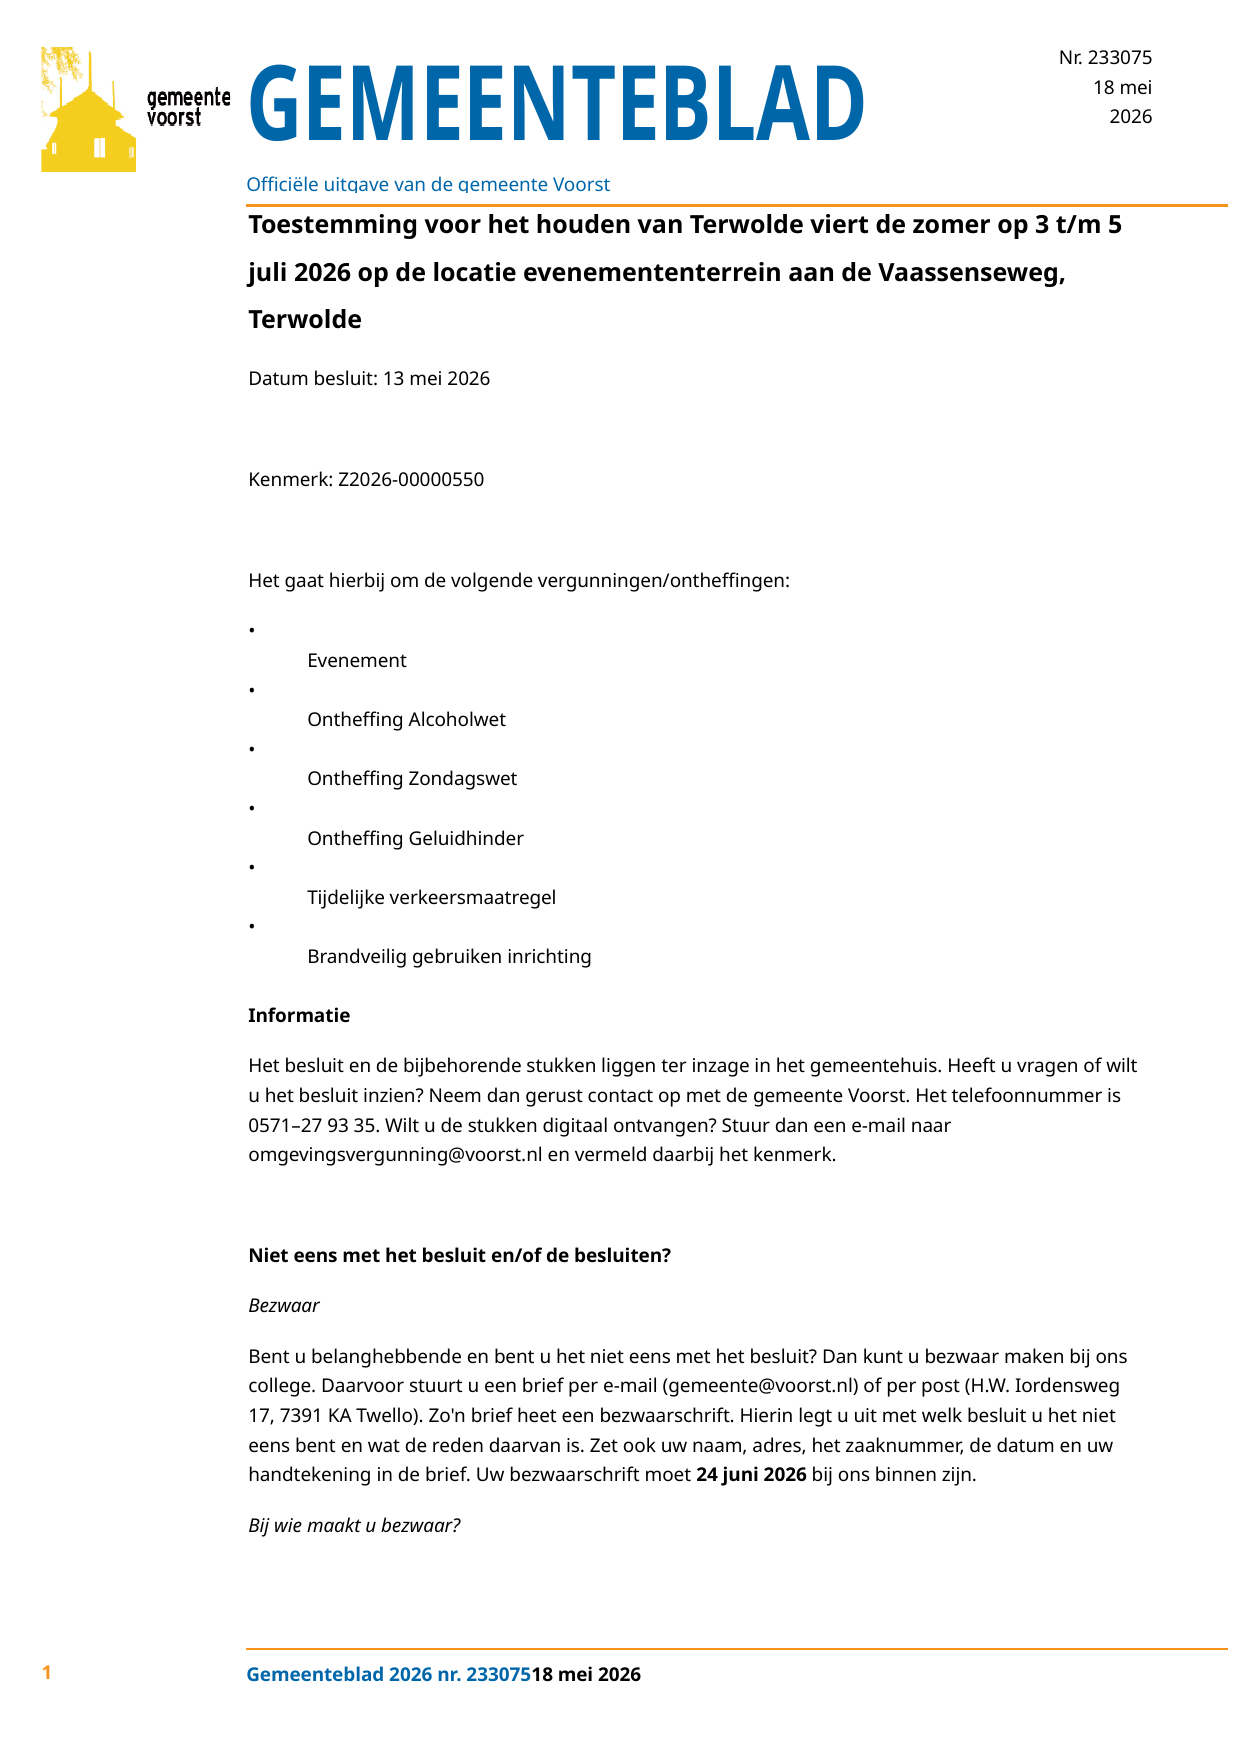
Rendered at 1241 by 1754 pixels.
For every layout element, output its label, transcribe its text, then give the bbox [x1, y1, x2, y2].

text Het gaat hierbij om de volgende vergunningen/ontheffingen: [248, 567, 1152, 593]
text Bij wie maakt u bezwaar? [248, 1512, 1152, 1537]
list Ontheffing Alcoholwet [248, 706, 1152, 732]
text Datum besluit: 13 mei 2026 [248, 366, 1152, 391]
list Evenement [248, 647, 1152, 673]
list Ontheffing Zondagswet [248, 766, 1152, 791]
text Kenmerk: Z2026-00000550 [248, 466, 1152, 492]
text Informatie [248, 1002, 1152, 1028]
list Tijdelijke verkeersmaatregel [248, 884, 1152, 909]
text Toestemming voor het houden van Terwolde viert de zomer op 3 t/m 5 juli 2026 op de locatie evenemententerrein aan de Vaassenseweg, Terwolde [248, 207, 1152, 336]
list Brandveilig gebruiken inrichting [248, 943, 1152, 969]
text Het besluit en de bijbehorende stukken liggen ter inzage in het gemeentehuis. Heeft u vragen of wilt u het besluit inzien? Neem dan gerust contact op met de gemeente Voorst. Het telefoonnummer is 0571–27 93 35. Wilt u de stukken digitaal ontvangen? Stuur dan een e-mail naar omgevingsvergunning@voorst.nl en vermeld daarbij het kenmerk. [248, 1053, 1152, 1167]
text Niet eens met het besluit en/of de besluiten? [248, 1242, 1152, 1268]
list Ontheffing Geluidhinder [248, 825, 1152, 850]
text Bent u belanghebbende en bent u het niet eens met het besluit? Dan kunt u bezwaar maken bij ons college. Daarvoor stuurt u een brief per e-mail (gemeente@voorst.nl) of per post (H.W. Iordensweg 17, 7391 KA Twello). Zo'n brief heet een bezwaarschrift. Hierin legt u uit met welk besluit u het niet eens bent en wat de reden daarvan is. Zet ook uw naam, adres, het zaaknummer, de datum en uw handtekening in de brief. Uw bezwaarschrift moet 24 juni 2026 bij ons binnen zijn. [248, 1343, 1152, 1487]
picture [41, 47, 231, 172]
text Bezwaar [248, 1293, 1152, 1318]
